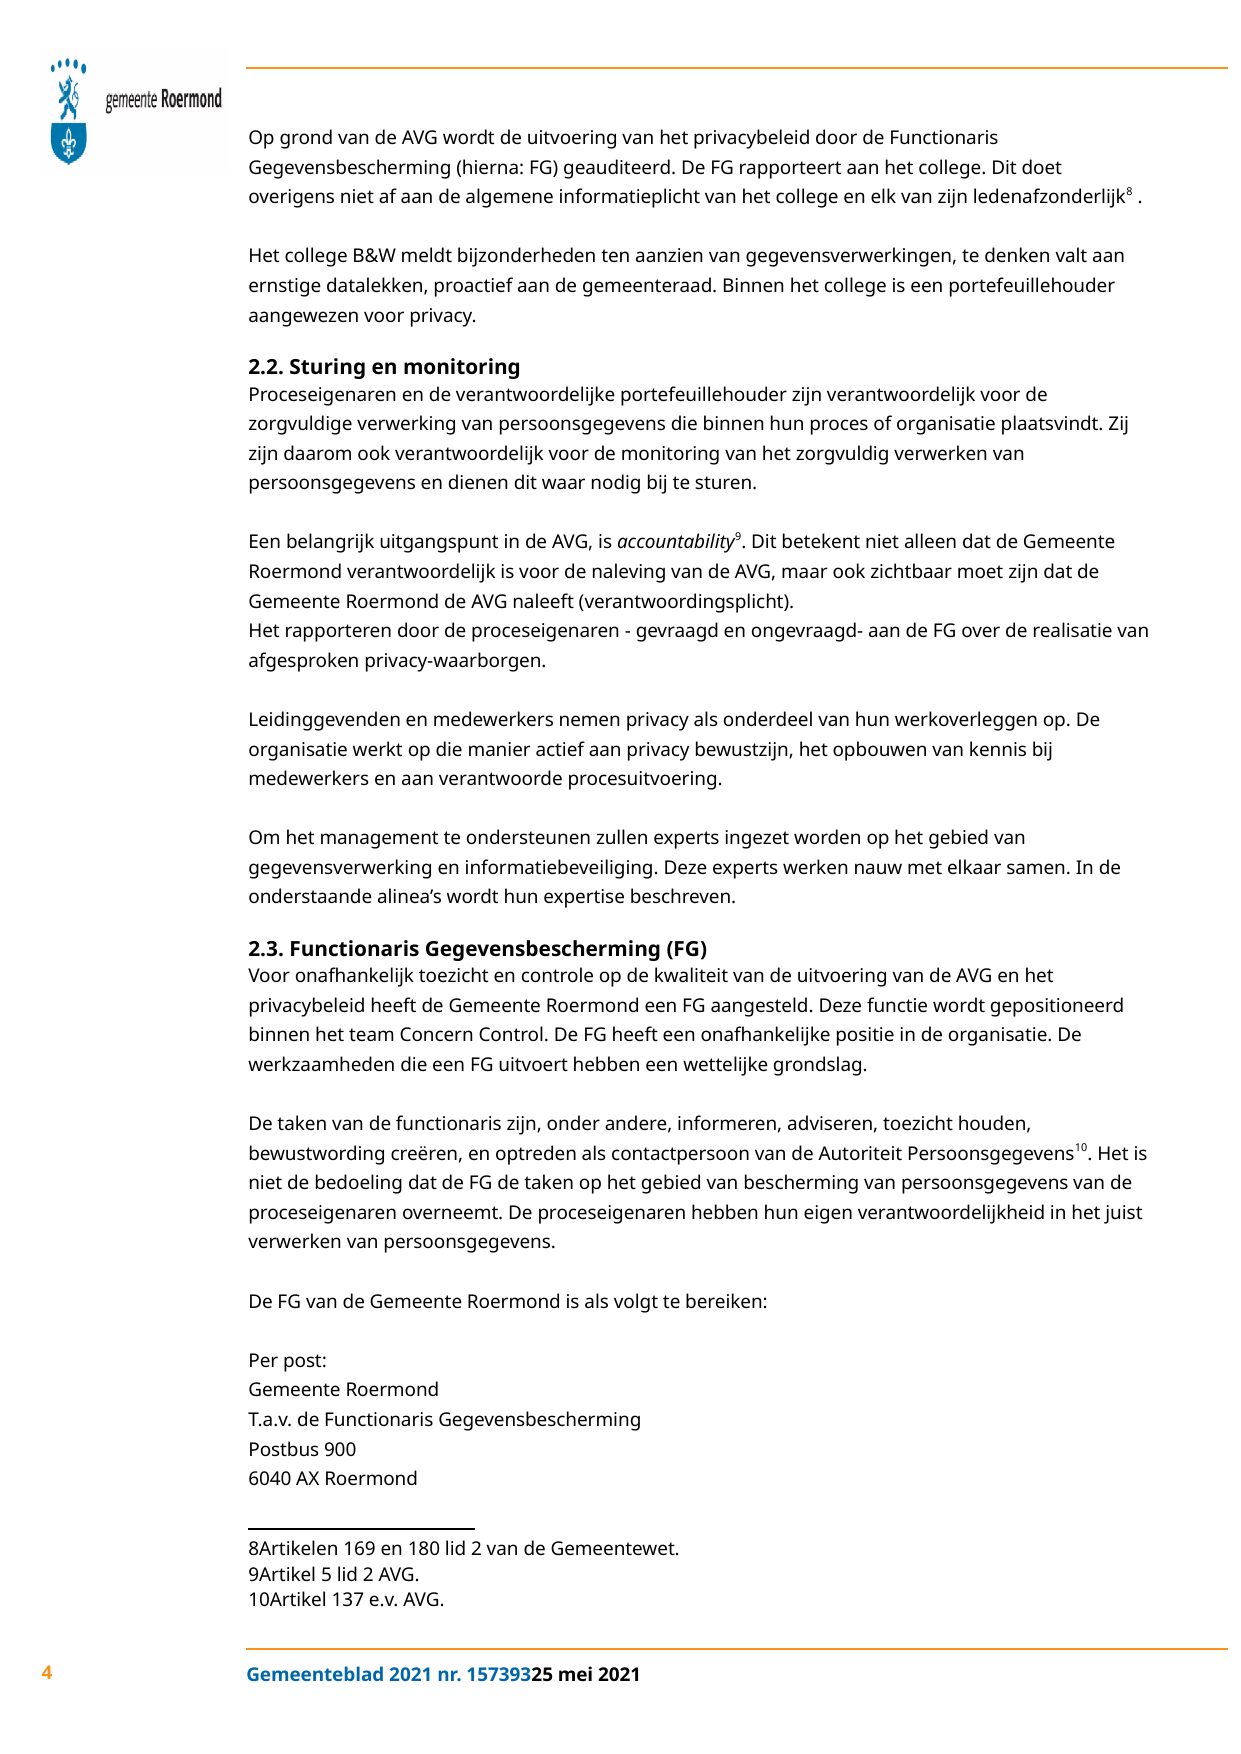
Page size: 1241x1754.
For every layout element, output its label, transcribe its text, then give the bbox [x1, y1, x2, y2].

text Per post: [248, 1347, 1152, 1373]
text 2.3. Functionaris Gegevensbescherming (FG) [248, 934, 1152, 962]
text Artikel 137 e.v. AVG. [248, 1586, 1152, 1612]
text Gemeente Roermond [248, 1377, 1152, 1402]
text T.a.v. de Functionaris Gegevensbescherming [248, 1406, 1152, 1432]
text Het college B&W meldt bijzonderheden ten aanzien van gegevensverwerkingen, te denken valt aan ernstige datalekken, proactief aan de gemeenteraad. Binnen het college is een portefeuillehouder aangewezen voor privacy. [248, 243, 1152, 328]
picture [41, 47, 231, 172]
text Het rapporteren door de proceseigenaren - gevraagd en ongevraagd- aan de FG over de realisatie van afgesproken privacy-waarborgen. [248, 617, 1152, 673]
text Voor onafhankelijk toezicht en controle op de kwaliteit van de uitvoering van de AVG en het privacybeleid heeft de Gemeente Roermond een FG aangesteld. Deze functie wordt gepositioneerd binnen het team Concern Control. De FG heeft een onafhankelijke positie in de organisatie. De werkzaamheden die een FG uitvoert hebben een wettelijke grondslag. [248, 962, 1152, 1077]
text Postbus 900 [248, 1436, 1152, 1462]
text Leidinggevenden en medewerkers nemen privacy als onderdeel van hun werkoverleggen op. De organisatie werkt op die manier actief aan privacy bewustzijn, het opbouwen van kennis bij medewerkers en aan verantwoorde procesuitvoering. [248, 706, 1152, 791]
text Artikel 5 lid 2 AVG. [248, 1561, 1152, 1586]
text Proceseigenaren en de verantwoordelijke portefeuillehouder zijn verantwoordelijk voor de zorgvuldige verwerking van persoonsgegevens die binnen hun proces of organisatie plaatsvindt. Zij zijn daarom ook verantwoordelijk voor de monitoring van het zorgvuldig verwerken van persoonsgegevens en dienen dit waar nodig bij te sturen. [248, 381, 1152, 495]
text Artikelen 169 en 180 lid 2 van de Gemeentewet. [248, 1535, 1152, 1561]
text 2.2. Sturing en monitoring [248, 352, 1152, 381]
text Op grond van de AVG wordt de uitvoering van het privacybeleid door de Functionaris Gegevensbescherming (hierna: FG) geauditeerd. De FG rapporteert aan het college. Dit doet overigens niet af aan de algemene informatieplicht van het college en elk van zijn ledenafzonderlijk . [248, 124, 1152, 209]
text De FG van de Gemeente Roermond is als volgt te bereiken: [248, 1288, 1152, 1314]
text De taken van de functionaris zijn, onder andere, informeren, adviseren, toezicht houden, bewustwording creëren, en optreden als contactpersoon van de Autoriteit Persoonsgegevens. Het is niet de bedoeling dat de FG de taken op het gebied van bescherming van persoonsgegevens van de proceseigenaren overneemt. De proceseigenaren hebben hun eigen verantwoordelijkheid in het juist verwerken van persoonsgegevens. [248, 1110, 1152, 1254]
text Om het management te ondersteunen zullen experts ingezet worden op het gebied van gegevensverwerking en informatiebeveiliging. Deze experts werken nauw met elkaar samen. In de onderstaande alinea’s wordt hun expertise beschreven. [248, 824, 1152, 909]
text 6040 AX Roermond [248, 1465, 1152, 1491]
text Een belangrijk uitgangspunt in de AVG, is accountability. Dit betekent niet alleen dat de Gemeente Roermond verantwoordelijk is voor de naleving van de AVG, maar ook zichtbaar moet zijn dat de Gemeente Roermond de AVG naleeft (verantwoordingsplicht). [248, 529, 1152, 613]
